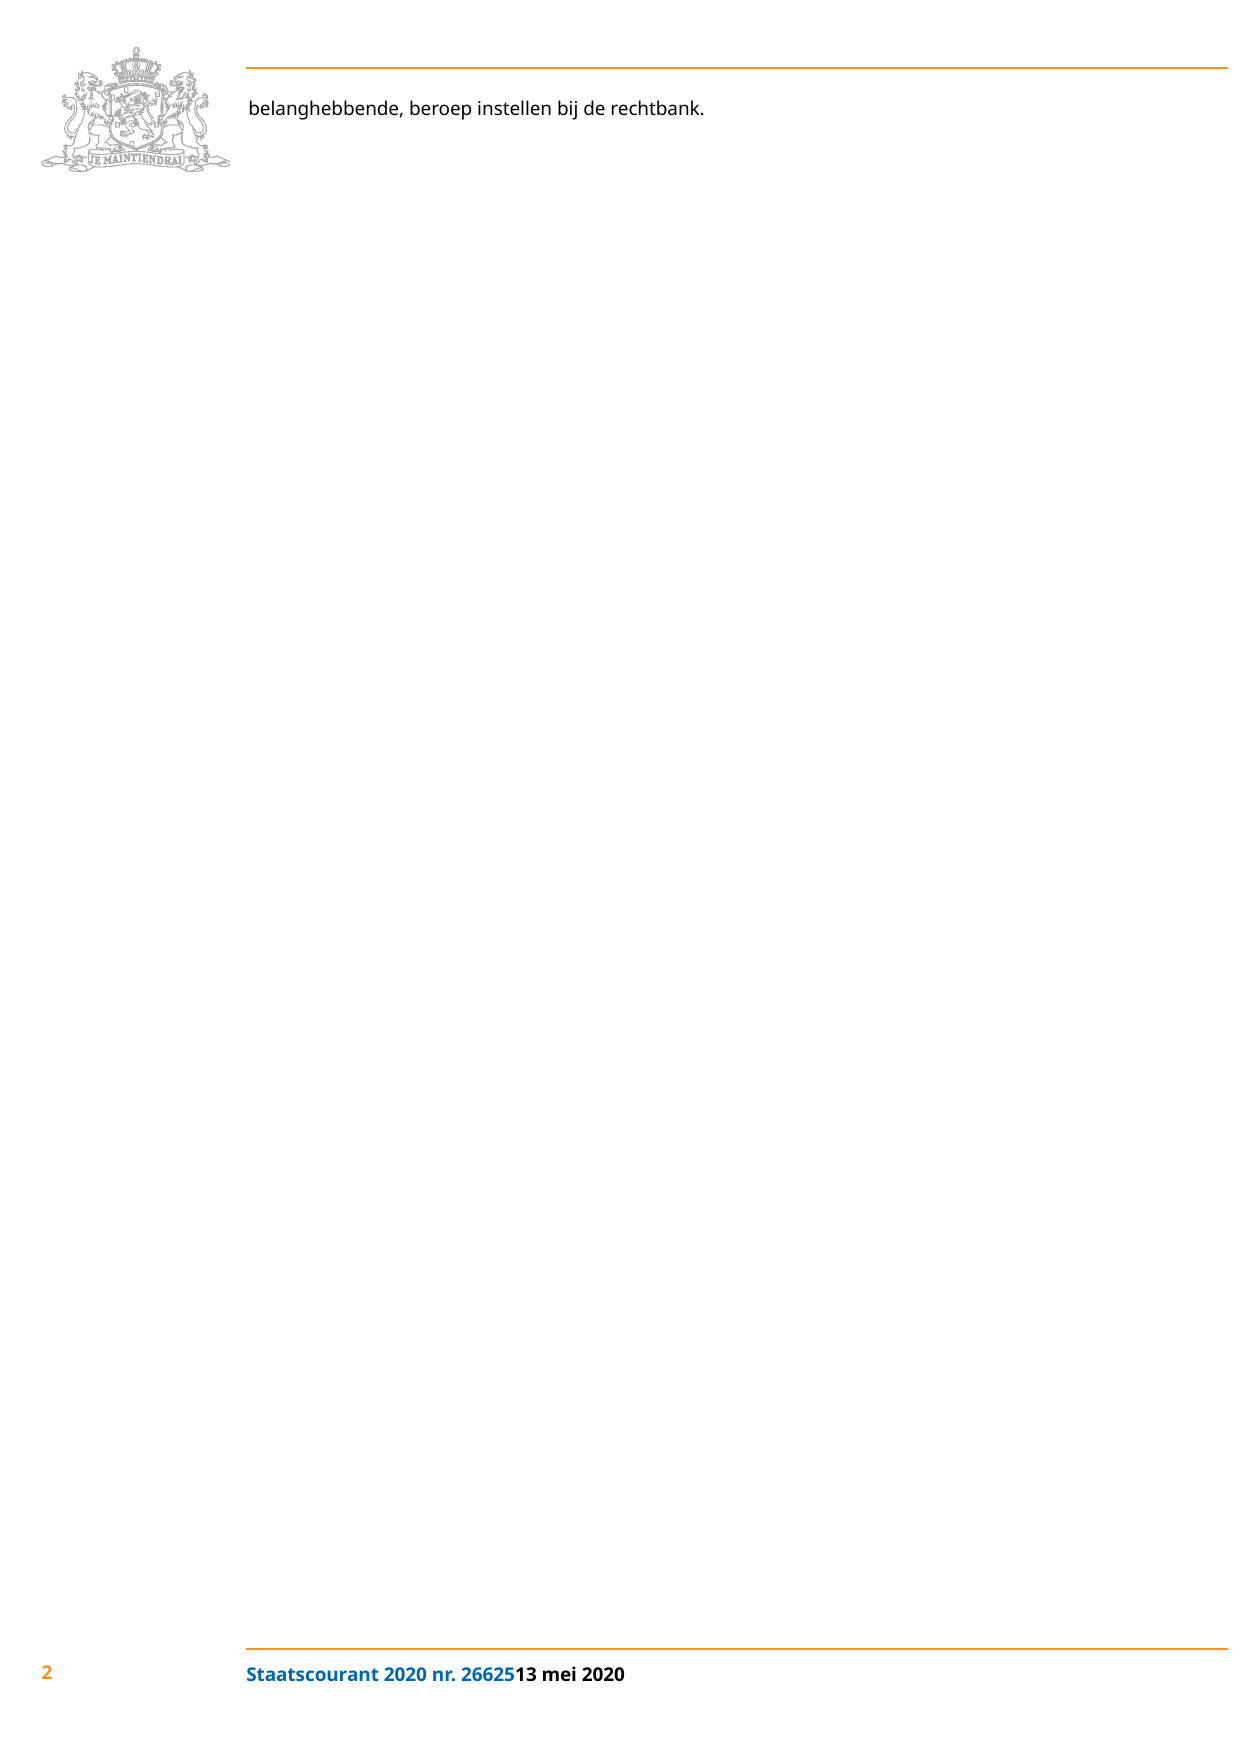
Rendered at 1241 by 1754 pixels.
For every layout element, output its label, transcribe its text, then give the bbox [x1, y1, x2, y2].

picture [41, 47, 231, 172]
text belanghebbende, beroep instellen bij de rechtbank. [248, 95, 1152, 121]
